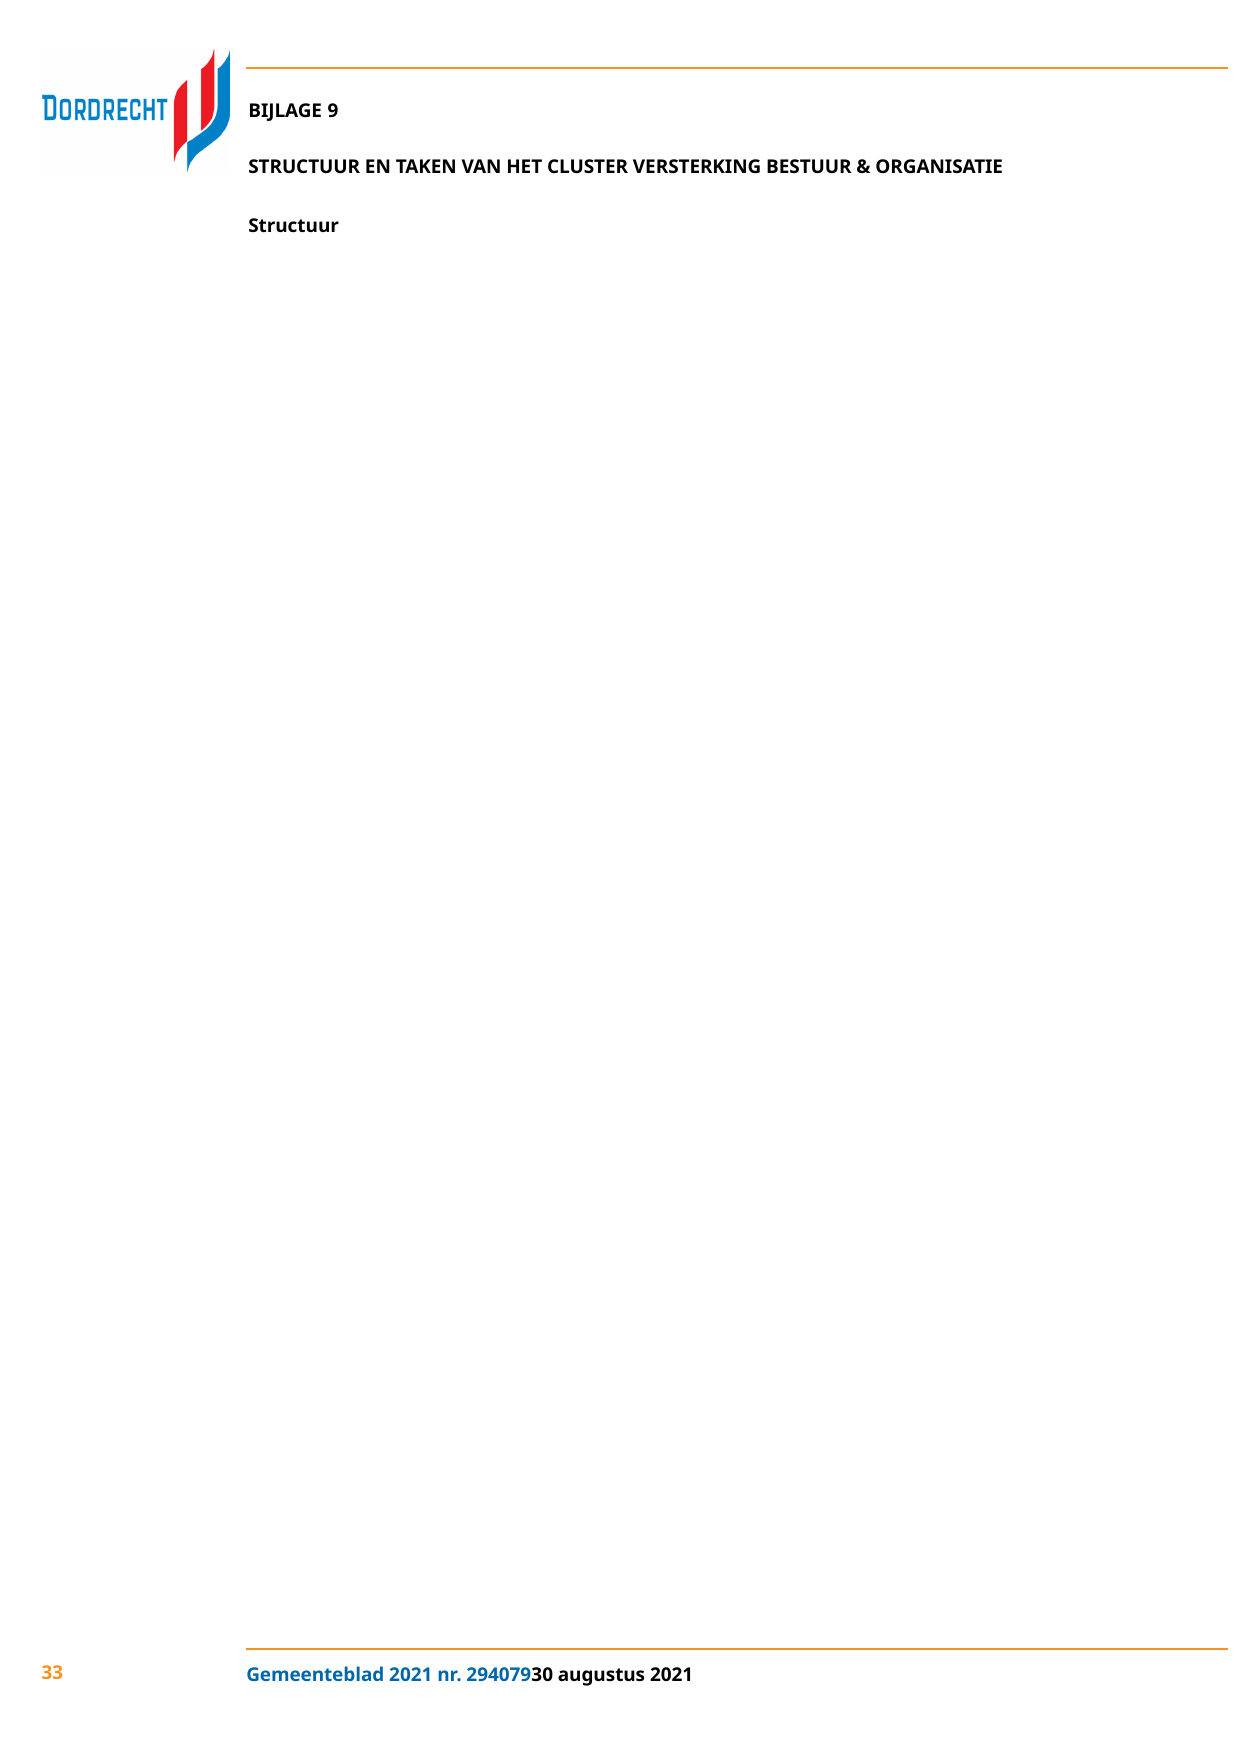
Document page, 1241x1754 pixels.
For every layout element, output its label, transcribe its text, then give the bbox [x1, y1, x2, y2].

text BIJLAGE 9 [248, 95, 1152, 123]
picture [41, 47, 231, 172]
text Structuur [248, 212, 1152, 238]
text STRUCTUUR EN TAKEN VAN HET CLUSTER VERSTERKING BESTUUR & ORGANISATIE [248, 153, 1152, 179]
